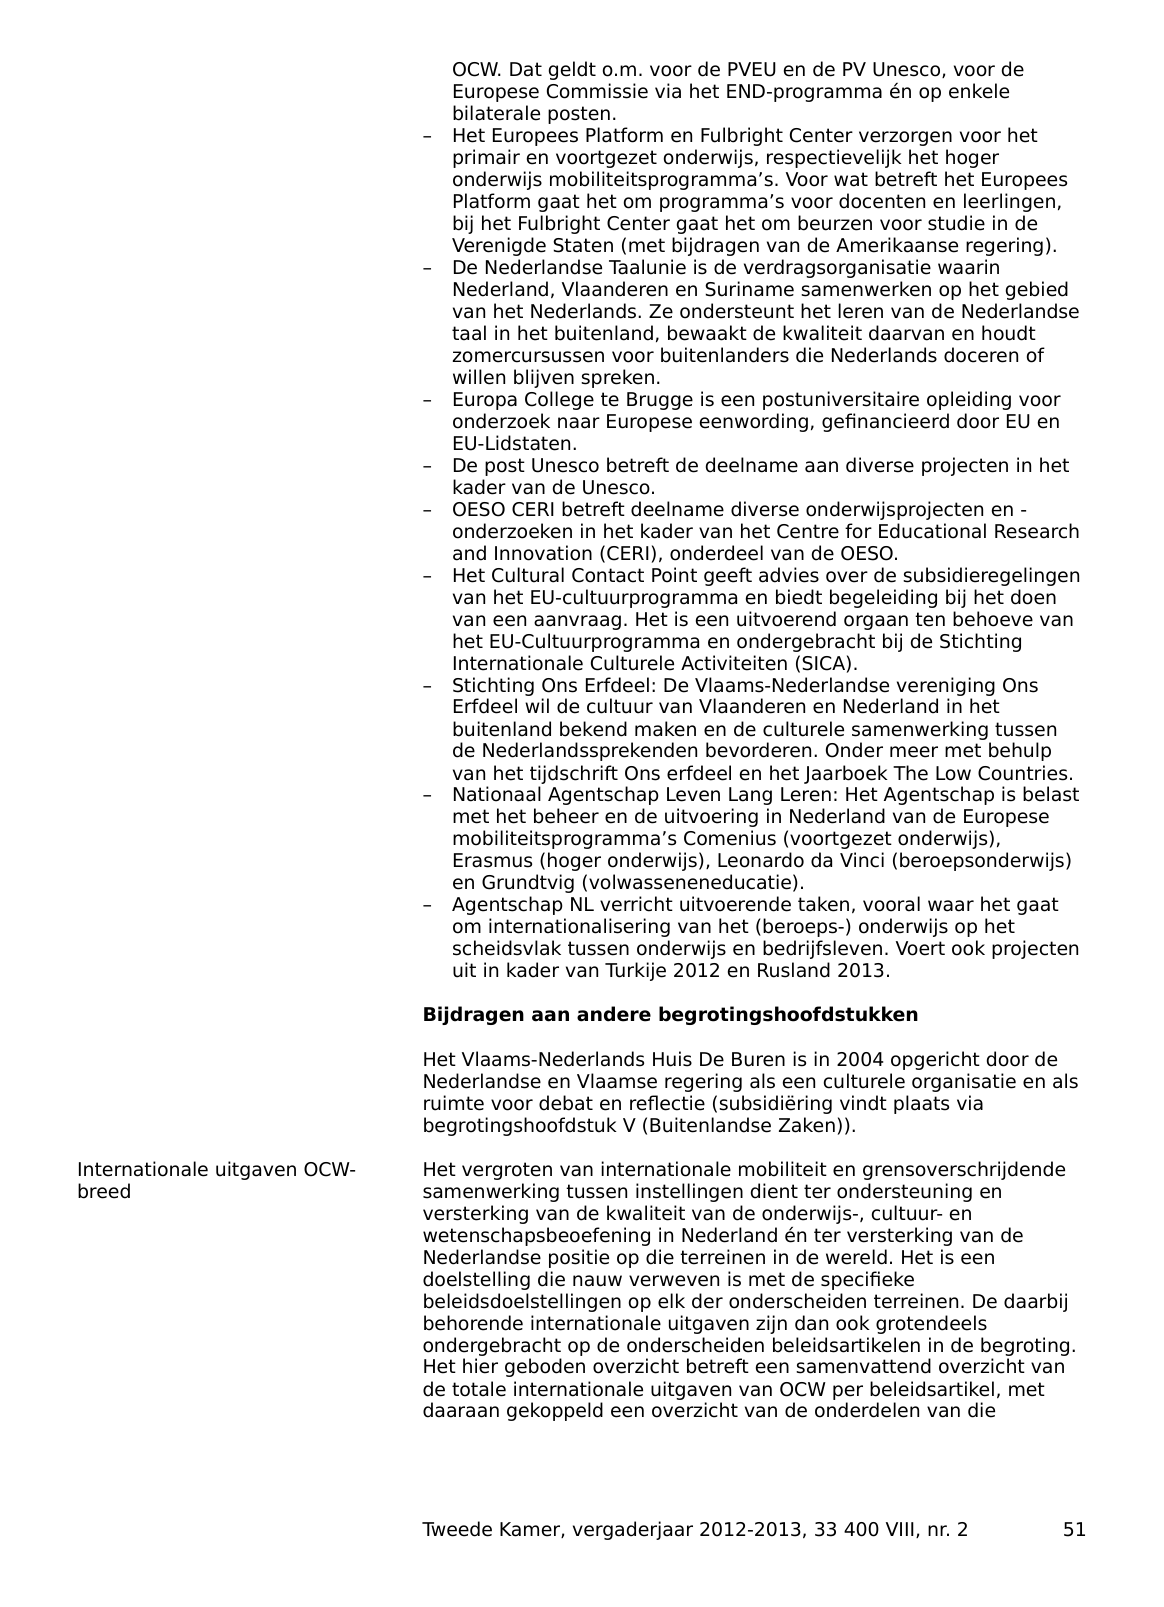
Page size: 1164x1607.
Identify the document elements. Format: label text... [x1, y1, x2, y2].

subtitle Bijdragen aan andere begrotingshoofdstukken [422, 1004, 1087, 1026]
text – Stichting Ons Erfdeel: De Vlaams-Nederlandse vereniging Ons Erfdeel wil de cultuur van Vlaanderen en Nederland in het buitenland bekend maken en de culturele samenwerking tussen de Nederlandssprekenden bevorderen. Onder meer met behulp van het tijdschrift Ons erfdeel en het Jaarboek The Low Countries. [422, 674, 1087, 784]
text OCW. Dat geldt o.m. voor de PVEU en de PV Unesco, voor de Europese Commissie via het END-programma én op enkele bilaterale posten. [422, 59, 1087, 125]
text – Agentschap NL verricht uitvoerende taken, vooral waar het gaat om internationalisering van het (beroeps-) onderwijs op het scheidsvlak tussen onderwijs en bedrijfsleven. Voert ook projecten uit in kader van Turkije 2012 en Rusland 2013. [422, 894, 1087, 982]
text – Europa College te Brugge is een postuniversitaire opleiding voor onderzoek naar Europese eenwording, gefinancieerd door EU en EU-Lidstaten. [422, 389, 1087, 455]
text Internationale uitgaven OCW-breed [77, 1159, 399, 1203]
text Het vergroten van internationale mobiliteit en grensoverschrijdende samenwerking tussen instellingen dient ter ondersteuning en versterking van de kwaliteit van de onderwijs-, cultuur- en wetenschapsbeoefening in Nederland én ter versterking van de Nederlandse positie op die terreinen in de wereld. Het is een doelstelling die nauw verweven is met de specifieke beleidsdoelstellingen op elk der onderscheiden terreinen. De daarbij behorende internationale uitgaven zijn dan ook grotendeels ondergebracht op de onderscheiden beleidsartikelen in de begroting. Het hier geboden overzicht betreft een samenvattend overzicht van de totale internationale uitgaven van OCW per beleidsartikel, met daaraan gekoppeld een overzicht van de onderdelen van die [422, 1159, 1087, 1422]
text Het Vlaams-Nederlands Huis De Buren is in 2004 opgericht door de Nederlandse en Vlaamse regering als een culturele organisatie en als ruimte voor debat en reflectie (subsidiëring vindt plaats via begrotingshoofdstuk V (Buitenlandse Zaken)). [422, 1048, 1087, 1136]
text – OESO CERI betreft deelname diverse onderwijsprojecten en -onderzoeken in het kader van het Centre for Educational Research and Innovation (CERI), onderdeel van de OESO. [422, 499, 1087, 564]
text – Nationaal Agentschap Leven Lang Leren: Het Agentschap is belast met het beheer en de uitvoering in Nederland van de Europese mobiliteitsprogramma’s Comenius (voortgezet onderwijs), Erasmus (hoger onderwijs), Leonardo da Vinci (beroepsonderwijs) en Grundtvig (volwasseneneducatie). [422, 784, 1087, 894]
text – Het Cultural Contact Point geeft advies over de subsidieregelingen van het EU-cultuurprogramma en biedt begeleiding bij het doen van een aanvraag. Het is een uitvoerend orgaan ten behoeve van het EU-Cultuurprogramma en ondergebracht bij de Stichting Internationale Culturele Activiteiten (SICA). [422, 564, 1087, 674]
text – Het Europees Platform en Fulbright Center verzorgen voor het primair en voortgezet onderwijs, respectievelijk het hoger onderwijs mobiliteitsprogramma’s. Voor wat betreft het Europees Platform gaat het om programma’s voor docenten en leerlingen, bij het Fulbright Center gaat het om beurzen voor studie in de Verenigde Staten (met bijdragen van de Amerikaanse regering). [422, 125, 1087, 257]
text – De post Unesco betreft de deelname aan diverse projecten in het kader van de Unesco. [422, 455, 1087, 499]
text – De Nederlandse Taalunie is de verdragsorganisatie waarin Nederland, Vlaanderen en Suriname samenwerken op het gebied van het Nederlands. Ze ondersteunt het leren van de Nederlandse taal in het buitenland, bewaakt de kwaliteit daarvan en houdt zomercursussen voor buitenlanders die Nederlands doceren of willen blijven spreken. [422, 257, 1087, 389]
